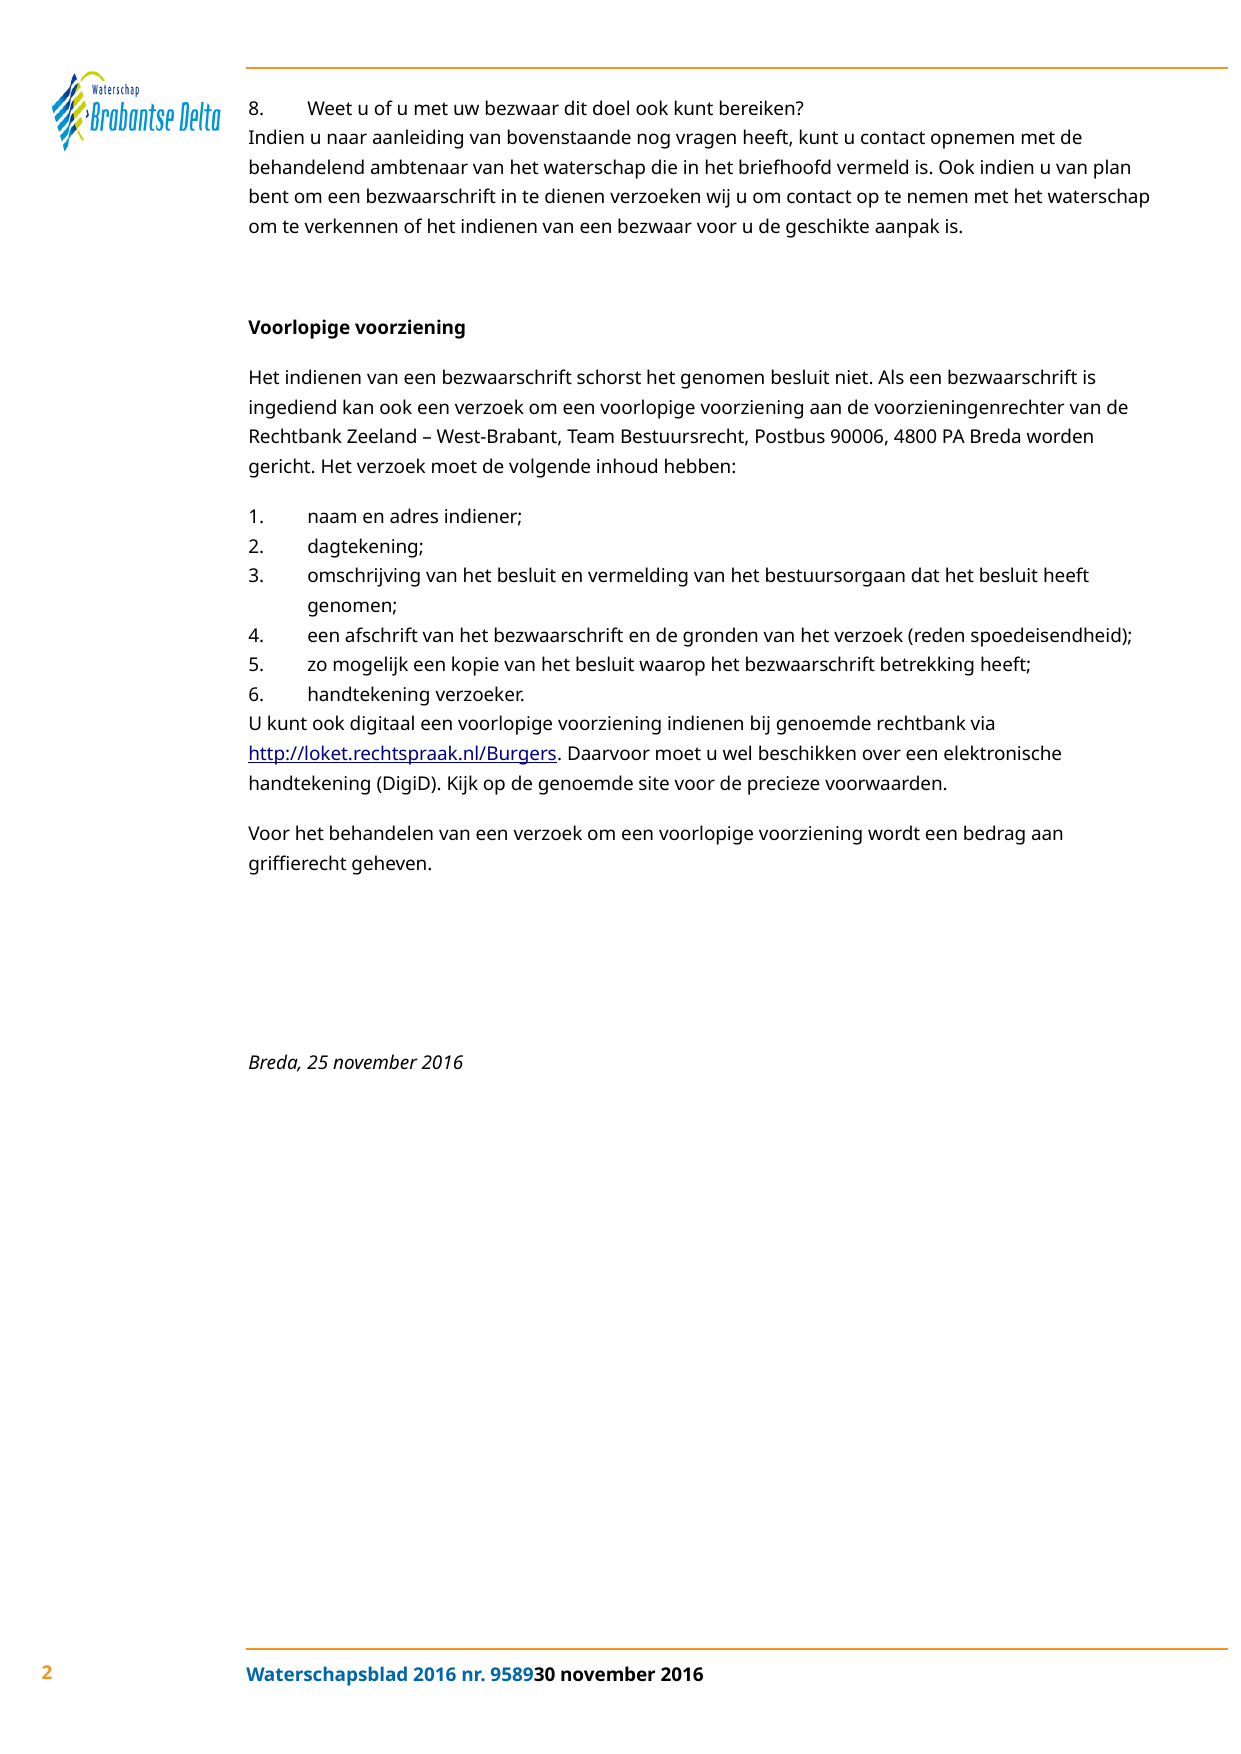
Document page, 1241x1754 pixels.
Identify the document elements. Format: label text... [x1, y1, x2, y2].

text Voorlopige voorziening [248, 314, 1152, 340]
list handtekening verzoeker. [248, 681, 1152, 707]
text Voor het behandelen van een verzoek om een voorlopige voorziening wordt een bedrag aan griffierecht geheven. [248, 820, 1152, 876]
list naam en adres indiener; [248, 503, 1152, 529]
list omschrijving van het besluit en vermelding van het bestuursorgaan dat het besluit heeft genomen; [248, 563, 1152, 618]
list Weet u of u met uw bezwaar dit doel ook kunt bereiken? [248, 95, 1152, 121]
text Breda, 25 november 2016 [248, 1049, 1152, 1074]
text Indien u naar aanleiding van bovenstaande nog vragen heeft, kunt u contact opnemen met de behandelend ambtenaar van het waterschap die in het briefhoofd vermeld is. Ook indien u van plan bent om een bezwaarschrift in te dienen verzoeken wij u om contact op te nemen met het waterschap om te verkennen of het indienen van een bezwaar voor u de geschikte aanpak is. [248, 124, 1152, 239]
text U kunt ook digitaal een voorlopige voorziening indienen bij genoemde rechtbank via http://loket.rechtspraak.nl/Burgers. Daarvoor moet u wel beschikken over een elektronische handtekening (DigiD). Kijk op de genoemde site voor de precieze voorwaarden. [248, 711, 1152, 796]
list dagtekening; [248, 533, 1152, 559]
picture [41, 47, 231, 172]
list een afschrift van het bezwaarschrift en de gronden van het verzoek (reden spoedeisendheid); [248, 622, 1152, 648]
text Het indienen van een bezwaarschrift schorst het genomen besluit niet. Als een bezwaarschrift is ingediend kan ook een verzoek om een voorlopige voorziening aan de voorzieningenrechter van de Rechtbank Zeeland – West-Brabant, Team Bestuursrecht, Postbus 90006, 4800 PA Breda worden gericht. Het verzoek moet de volgende inhoud hebben: [248, 364, 1152, 479]
list zo mogelijk een kopie van het besluit waarop het bezwaarschrift betrekking heeft; [248, 651, 1152, 677]
